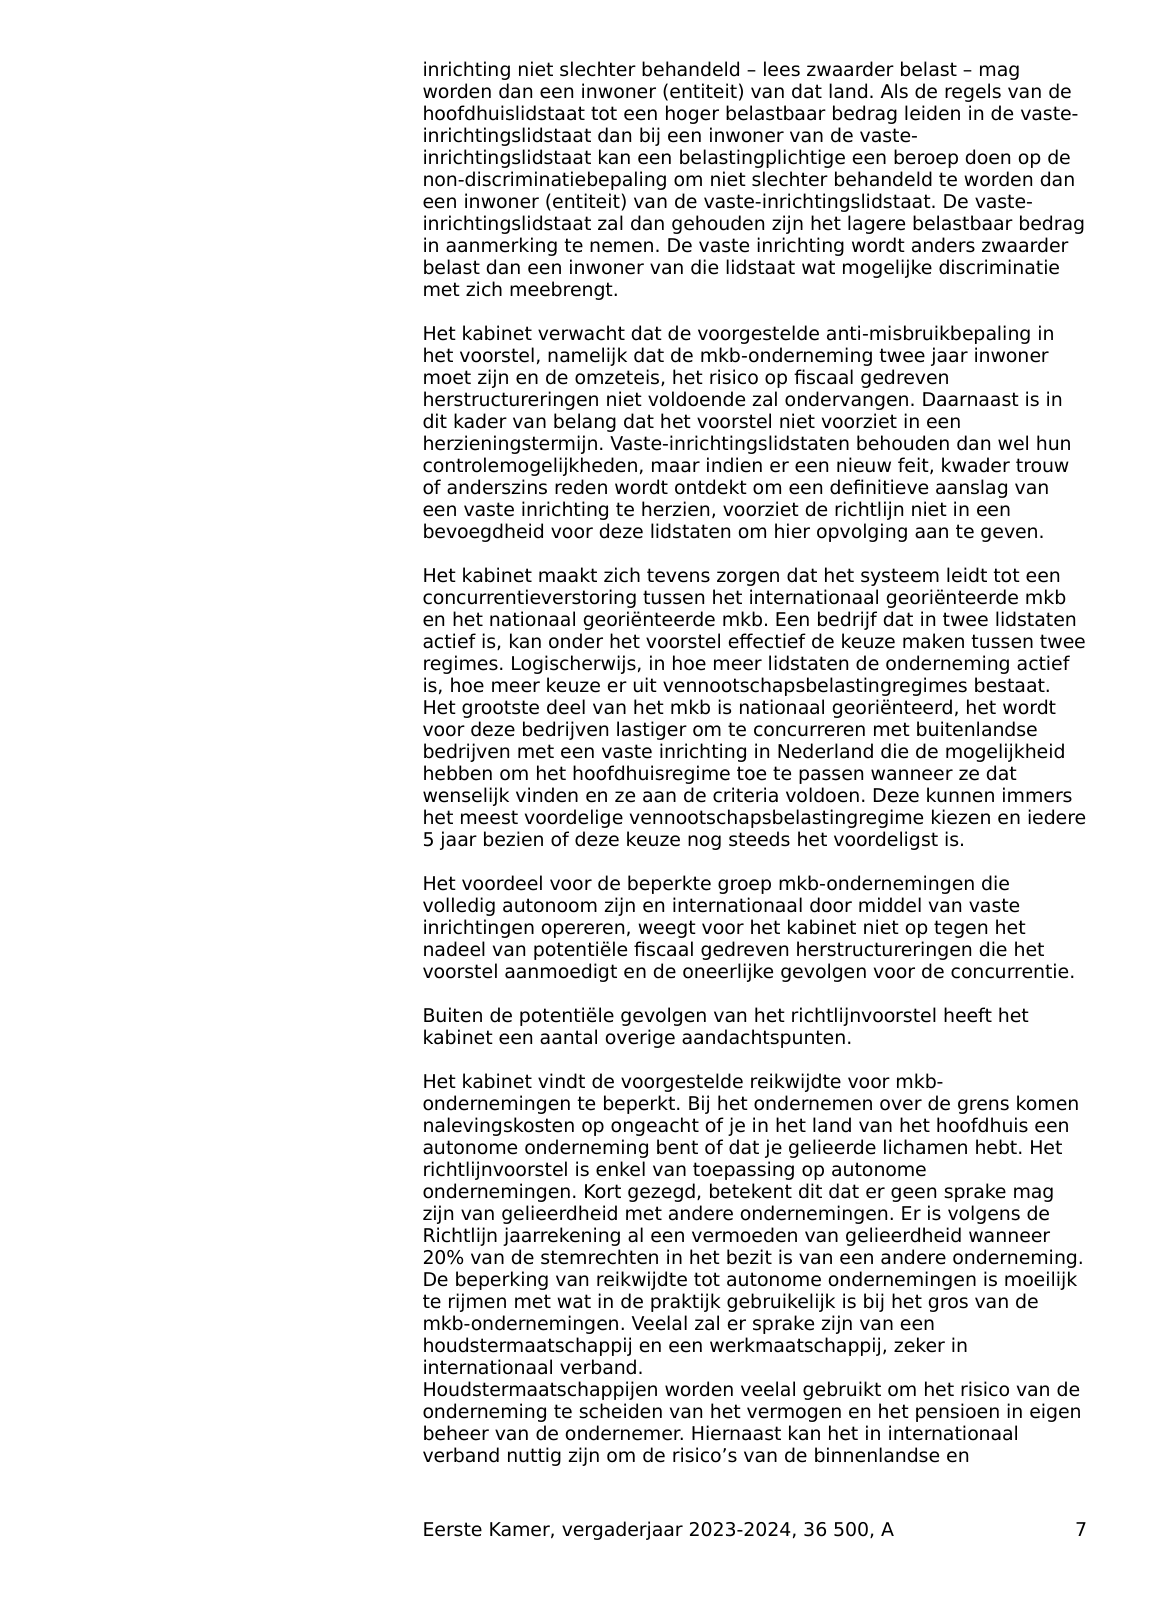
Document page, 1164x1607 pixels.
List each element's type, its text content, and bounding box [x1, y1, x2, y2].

text Het kabinet verwacht dat de voorgestelde anti-misbruikbepaling in het voorstel, namelijk dat de mkb-onderneming twee jaar inwoner moet zijn en de omzeteis, het risico op fiscaal gedreven herstructureringen niet voldoende zal ondervangen. Daarnaast is in dit kader van belang dat het voorstel niet voorziet in een herzieningstermijn. Vaste-inrichtingslidstaten behouden dan wel hun controlemogelijkheden, maar indien er een nieuw feit, kwader trouw of anderszins reden wordt ontdekt om een definitieve aanslag van een vaste inrichting te herzien, voorziet de richtlijn niet in een bevoegdheid voor deze lidstaten om hier opvolging aan te geven. [422, 323, 1087, 543]
text Het voordeel voor de beperkte groep mkb-ondernemingen die volledig autonoom zijn en internationaal door middel van vaste inrichtingen opereren, weegt voor het kabinet niet op tegen het nadeel van potentiële fiscaal gedreven herstructureringen die het voorstel aanmoedigt en de oneerlijke gevolgen voor de concurrentie. [422, 873, 1087, 983]
text Het kabinet vindt de voorgestelde reikwijdte voor mkb-ondernemingen te beperkt. Bij het ondernemen over de grens komen nalevingskosten op ongeacht of je in het land van het hoofdhuis een autonome onderneming bent of dat je gelieerde lichamen hebt. Het richtlijnvoorstel is enkel van toepassing op autonome ondernemingen. Kort gezegd, betekent dit dat er geen sprake mag zijn van gelieerdheid met andere ondernemingen. Er is volgens de Richtlijn jaarrekening al een vermoeden van gelieerdheid wanneer 20% van de stemrechten in het bezit is van een andere onderneming. De beperking van reikwijdte tot autonome ondernemingen is moeilijk te rijmen met wat in de praktijk gebruikelijk is bij het gros van de mkb-ondernemingen. Veelal zal er sprake zijn van een houdstermaatschappij en een werkmaatschappij, zeker in internationaal verband. [422, 1071, 1087, 1379]
text Buiten de potentiële gevolgen van het richtlijnvoorstel heeft het kabinet een aantal overige aandachtspunten. [422, 1005, 1087, 1049]
text inrichting niet slechter behandeld – lees zwaarder belast – mag worden dan een inwoner (entiteit) van dat land. Als de regels van de hoofdhuislidstaat tot een hoger belastbaar bedrag leiden in de vaste-inrichtingslidstaat dan bij een inwoner van de vaste-inrichtingslidstaat kan een belastingplichtige een beroep doen op de non-discriminatiebepaling om niet slechter behandeld te worden dan een inwoner (entiteit) van de vaste-inrichtingslidstaat. De vaste-inrichtingslidstaat zal dan gehouden zijn het lagere belastbaar bedrag in aanmerking te nemen. De vaste inrichting wordt anders zwaarder belast dan een inwoner van die lidstaat wat mogelijke discriminatie met zich meebrengt. [422, 59, 1087, 301]
text Het kabinet maakt zich tevens zorgen dat het systeem leidt tot een concurrentieverstoring tussen het internationaal georiënteerde mkb en het nationaal georiënteerde mkb. Een bedrijf dat in twee lidstaten actief is, kan onder het voorstel effectief de keuze maken tussen twee regimes. Logischerwijs, in hoe meer lidstaten de onderneming actief is, hoe meer keuze er uit vennootschapsbelastingregimes bestaat. Het grootste deel van het mkb is nationaal georiënteerd, het wordt voor deze bedrijven lastiger om te concurreren met buitenlandse bedrijven met een vaste inrichting in Nederland die de mogelijkheid hebben om het hoofdhuisregime toe te passen wanneer ze dat wenselijk vinden en ze aan de criteria voldoen. Deze kunnen immers het meest voordelige vennootschapsbelastingregime kiezen en iedere 5 jaar bezien of deze keuze nog steeds het voordeligst is. [422, 565, 1087, 851]
text Houdstermaatschappijen worden veelal gebruikt om het risico van de onderneming te scheiden van het vermogen en het pensioen in eigen beheer van de ondernemer. Hiernaast kan het in internationaal verband nuttig zijn om de risico’s van de binnenlandse en [422, 1379, 1087, 1467]
